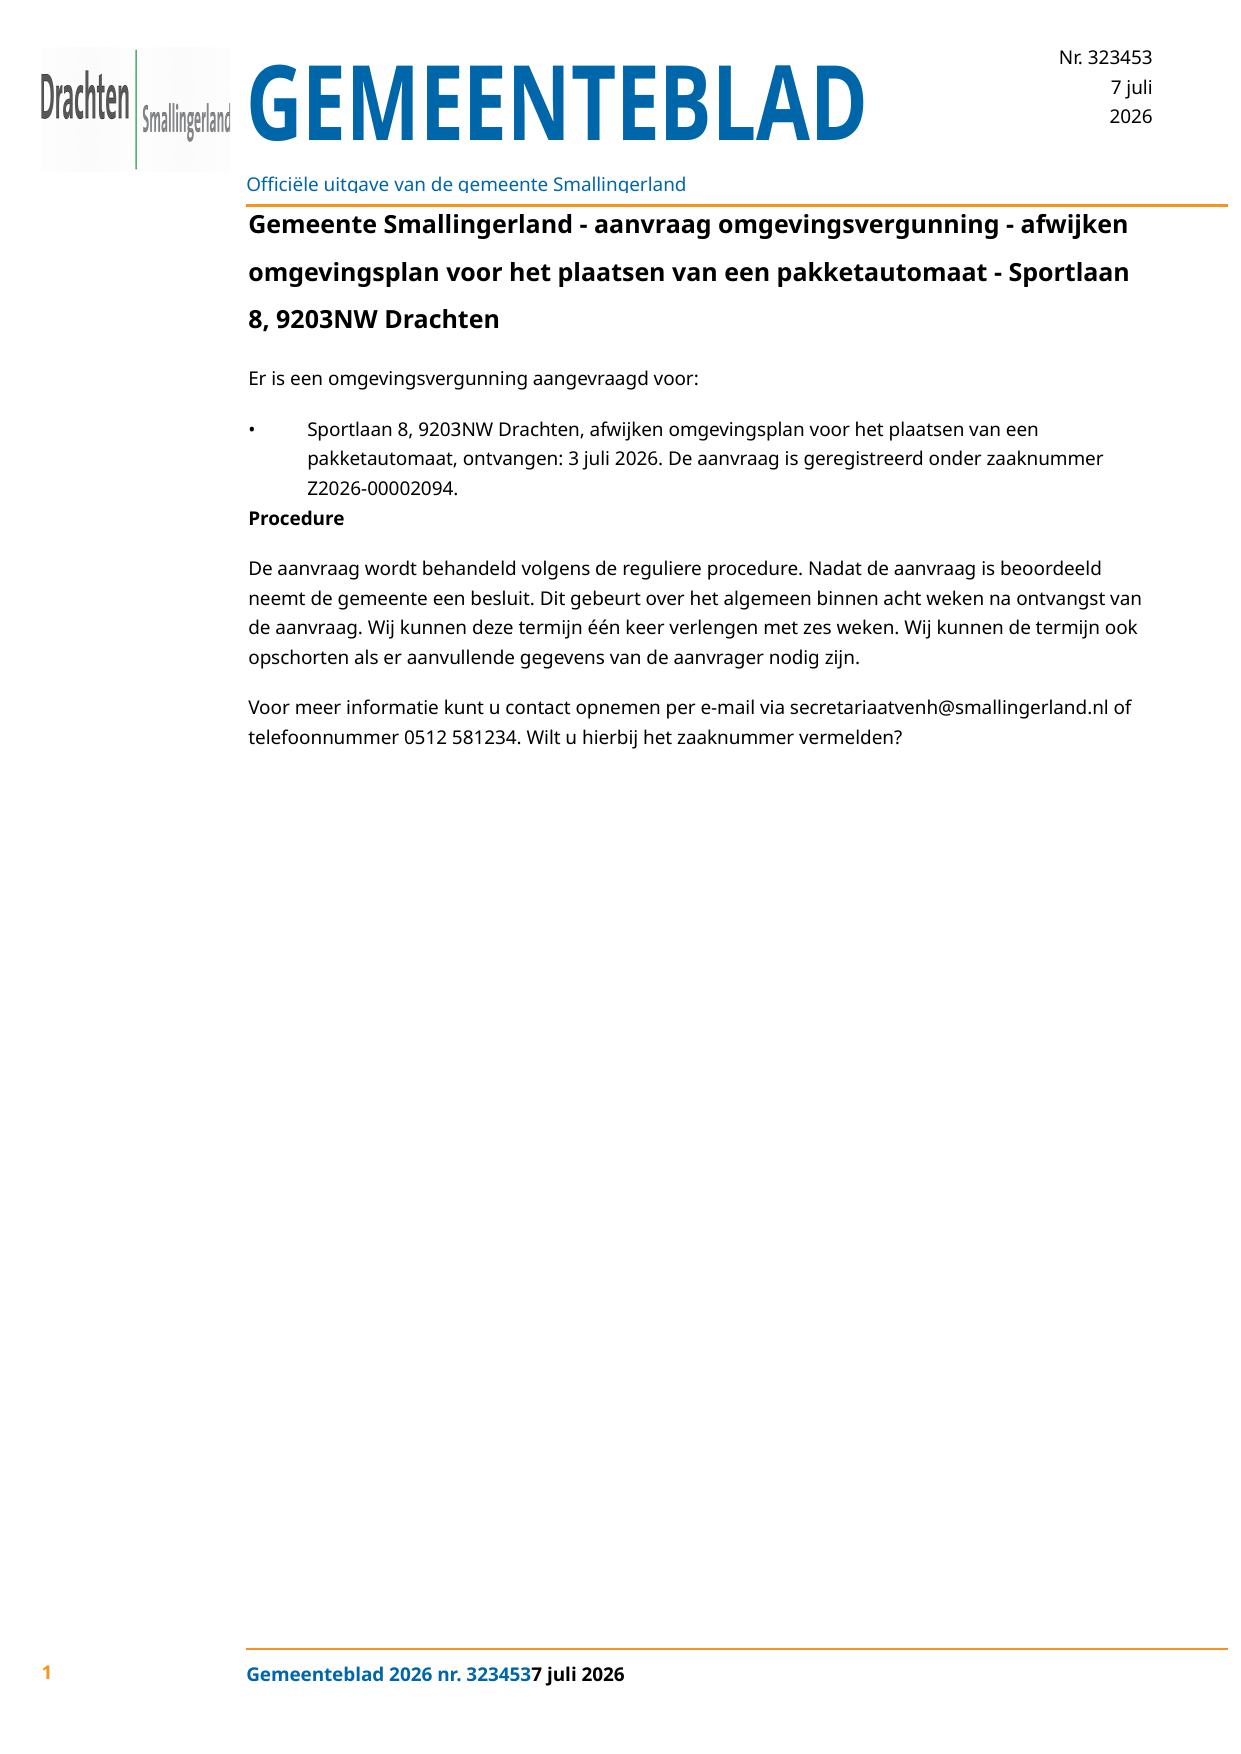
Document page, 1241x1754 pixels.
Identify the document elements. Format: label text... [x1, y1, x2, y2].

text Procedure [248, 505, 1152, 530]
list Sportlaan 8, 9203NW Drachten, afwijken omgevingsplan voor het plaatsen van een pakketautomaat, ontvangen: 3 juli 2026. De aanvraag is geregistreerd onder zaaknummer Z2026-00002094. [248, 416, 1152, 501]
text Gemeente Smallingerland - aanvraag omgevingsvergunning - afwijken omgevingsplan voor het plaatsen van een pakketautomaat - Sportlaan 8, 9203NW Drachten [248, 207, 1152, 336]
text Voor meer informatie kunt u contact opnemen per e-mail via secretariaatvenh@smallingerland.nl of telefoonnummer 0512 581234. Wilt u hierbij het zaaknummer vermelden? [248, 694, 1152, 749]
text Er is een omgevingsvergunning aangevraagd voor: [248, 366, 1152, 391]
text De aanvraag wordt behandeld volgens de reguliere procedure. Nadat de aanvraag is beoordeeld neemt de gemeente een besluit. Dit gebeurt over het algemeen binnen acht weken na ontvangst van de aanvraag. Wij kunnen deze termijn één keer verlengen met zes weken. Wij kunnen de termijn ook opschorten als er aanvullende gegevens van de aanvrager nodig zijn. [248, 555, 1152, 669]
picture [41, 47, 231, 172]
